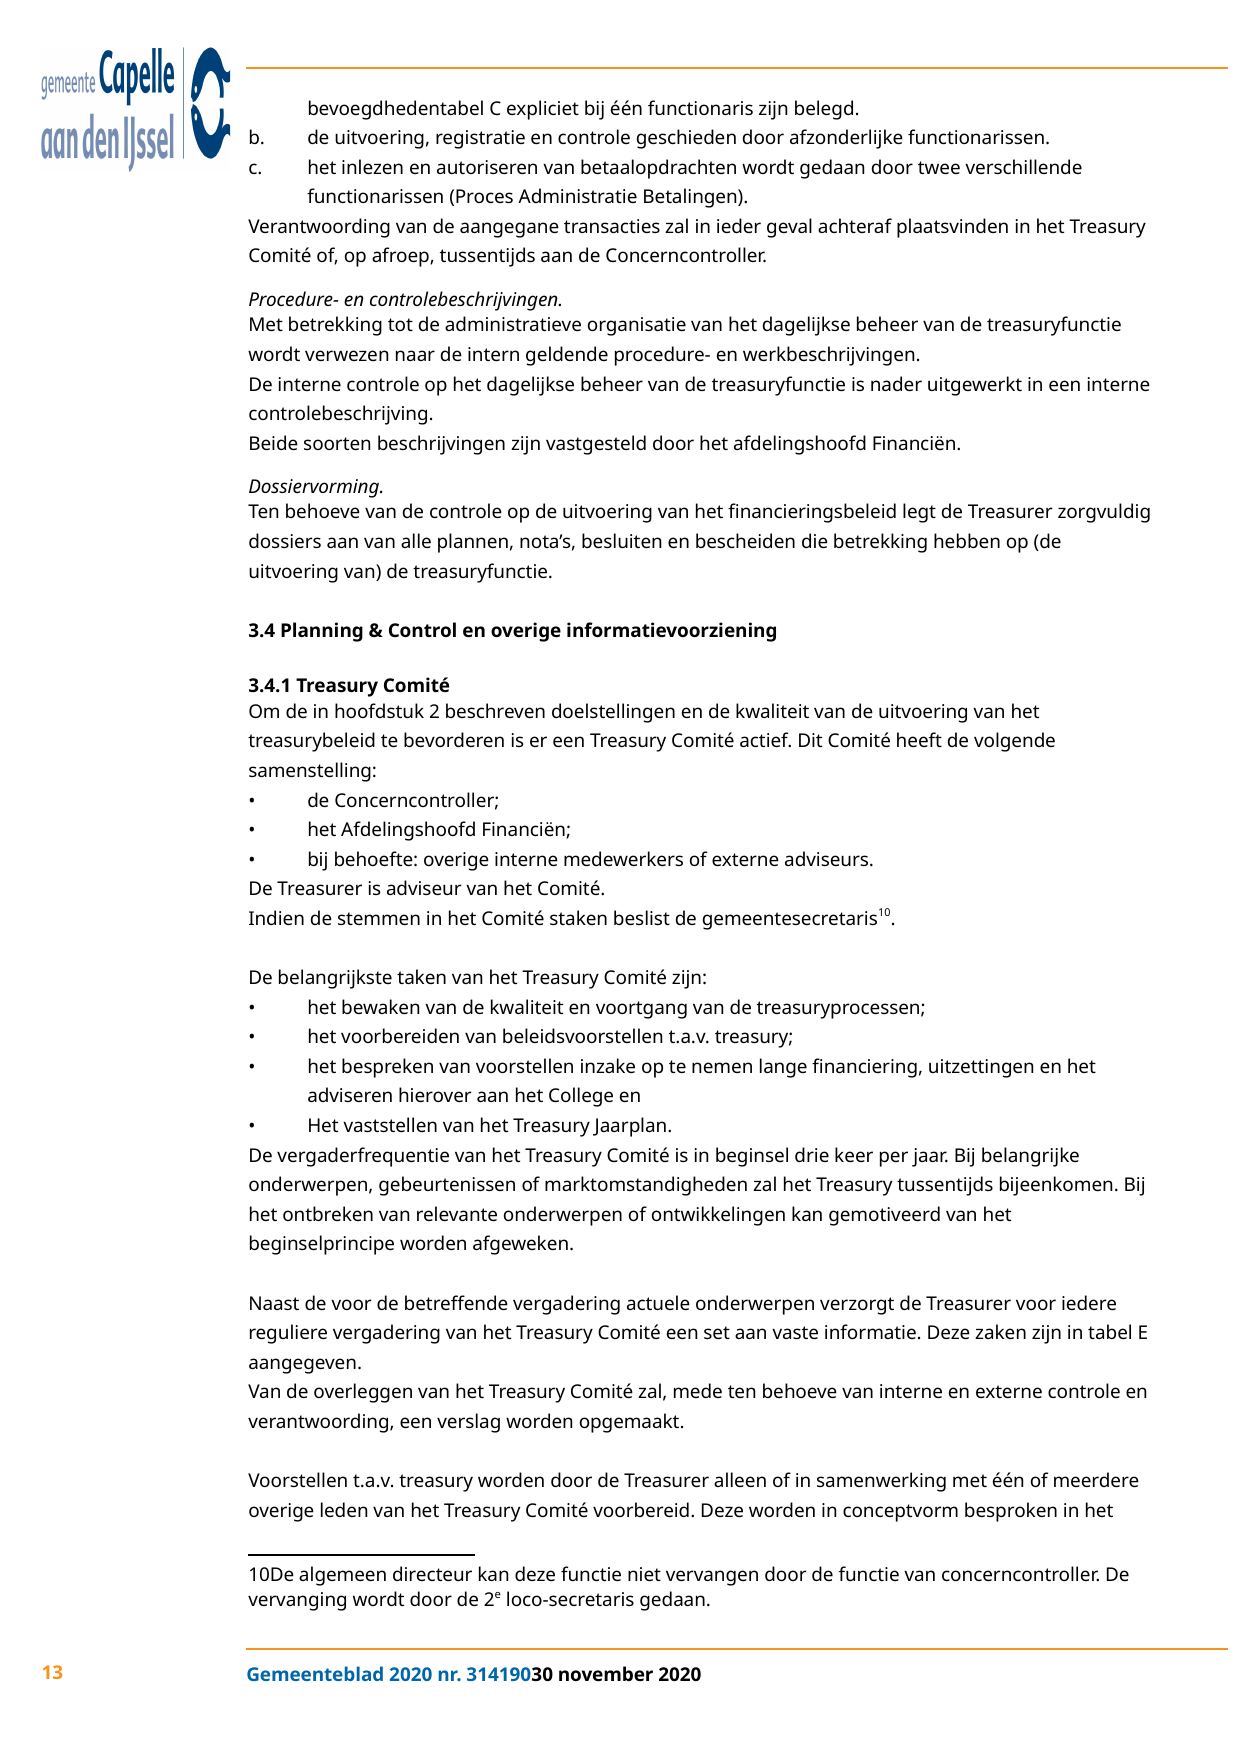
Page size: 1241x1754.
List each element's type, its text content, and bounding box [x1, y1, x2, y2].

picture [41, 47, 231, 172]
list de Concerncontroller; [248, 787, 1152, 813]
text Procedure- en controlebeschrijvingen. [248, 286, 1152, 312]
list het bespreken van voorstellen inzake op te nemen lange financiering, uitzettingen en het adviseren hierover aan het College en [248, 1053, 1152, 1108]
list bij behoefte: overige interne medewerkers of externe adviseurs. [248, 846, 1152, 872]
text De interne controle op het dagelijkse beheer van de treasuryfunctie is nader uitgewerkt in een interne controlebeschrijving. [248, 371, 1152, 426]
text De vergaderfrequentie van het Treasury Comité is in beginsel drie keer per jaar. Bij belangrijke onderwerpen, gebeurtenissen of marktomstandigheden zal het Treasury tussentijds bijeenkomen. Bij het ontbreken van relevante onderwerpen of ontwikkelingen kan gemotiveerd van het beginselprincipe worden afgeweken. [248, 1142, 1152, 1256]
text Met betrekking tot de administratieve organisatie van het dagelijkse beheer van de treasuryfunctie wordt verwezen naar de intern geldende procedure- en werkbeschrijvingen. [248, 312, 1152, 367]
text Ten behoeve van de controle op de uitvoering van het financieringsbeleid legt de Treasurer zorgvuldig dossiers aan van alle plannen, nota’s, besluiten en bescheiden die betrekking hebben op (de uitvoering van) de treasuryfunctie. [248, 499, 1152, 584]
text De Treasurer is adviseur van het Comité. [248, 876, 1152, 901]
text Dossiervorming. [248, 473, 1152, 499]
text Verantwoording van de aangegane transacties zal in ieder geval achteraf plaatsvinden in het Treasury Comité of, op afroep, tussentijds aan de Concerncontroller. [248, 213, 1152, 268]
list het Afdelingshoofd Financiën; [248, 816, 1152, 842]
text De algemeen directeur kan deze functie niet vervangen door de functie van concerncontroller. De vervanging wordt door de 2e loco-secretaris gedaan. [248, 1561, 1152, 1612]
list het voorbereiden van beleidsvoorstellen t.a.v. treasury; [248, 1023, 1152, 1049]
text 3.4 Planning & Control en overige informatievoorziening [248, 617, 1152, 643]
text Indien de stemmen in het Comité staken beslist de gemeentesecretaris. [248, 905, 1152, 931]
list Het vaststellen van het Treasury Jaarplan. [248, 1112, 1152, 1138]
text Om de in hoofdstuk 2 beschreven doelstellingen en de kwaliteit van de uitvoering van het treasurybeleid te bevorderen is er een Treasury Comité actief. Dit Comité heeft de volgende samenstelling: [248, 698, 1152, 783]
list de uitvoering, registratie en controle geschieden door afzonderlijke functionarissen. [248, 124, 1152, 150]
text Beide soorten beschrijvingen zijn vastgesteld door het afdelingshoofd Financiën. [248, 430, 1152, 456]
text De belangrijkste taken van het Treasury Comité zijn: [248, 964, 1152, 990]
text Voorstellen t.a.v. treasury worden door de Treasurer alleen of in samenwerking met één of meerdere overige leden van het Treasury Comité voorbereid. Deze worden in conceptvorm besproken in het [248, 1467, 1152, 1523]
text 3.4.1 Treasury Comité [248, 672, 1152, 698]
text Van de overleggen van het Treasury Comité zal, mede ten behoeve van interne en externe controle en verantwoording, een verslag worden opgemaakt. [248, 1378, 1152, 1434]
text Naast de voor de betreffende vergadering actuele onderwerpen verzorgt de Treasurer voor iedere reguliere vergadering van het Treasury Comité een set aan vaste informatie. Deze zaken zijn in tabel E aangegeven. [248, 1290, 1152, 1375]
list het bewaken van de kwaliteit en voortgang van de treasuryprocessen; [248, 994, 1152, 1020]
list bevoegdhedentabel C expliciet bij één functionaris zijn belegd. [248, 95, 1152, 121]
list het inlezen en autoriseren van betaalopdrachten wordt gedaan door twee verschillende functionarissen (Proces Administratie Betalingen). [248, 154, 1152, 209]
